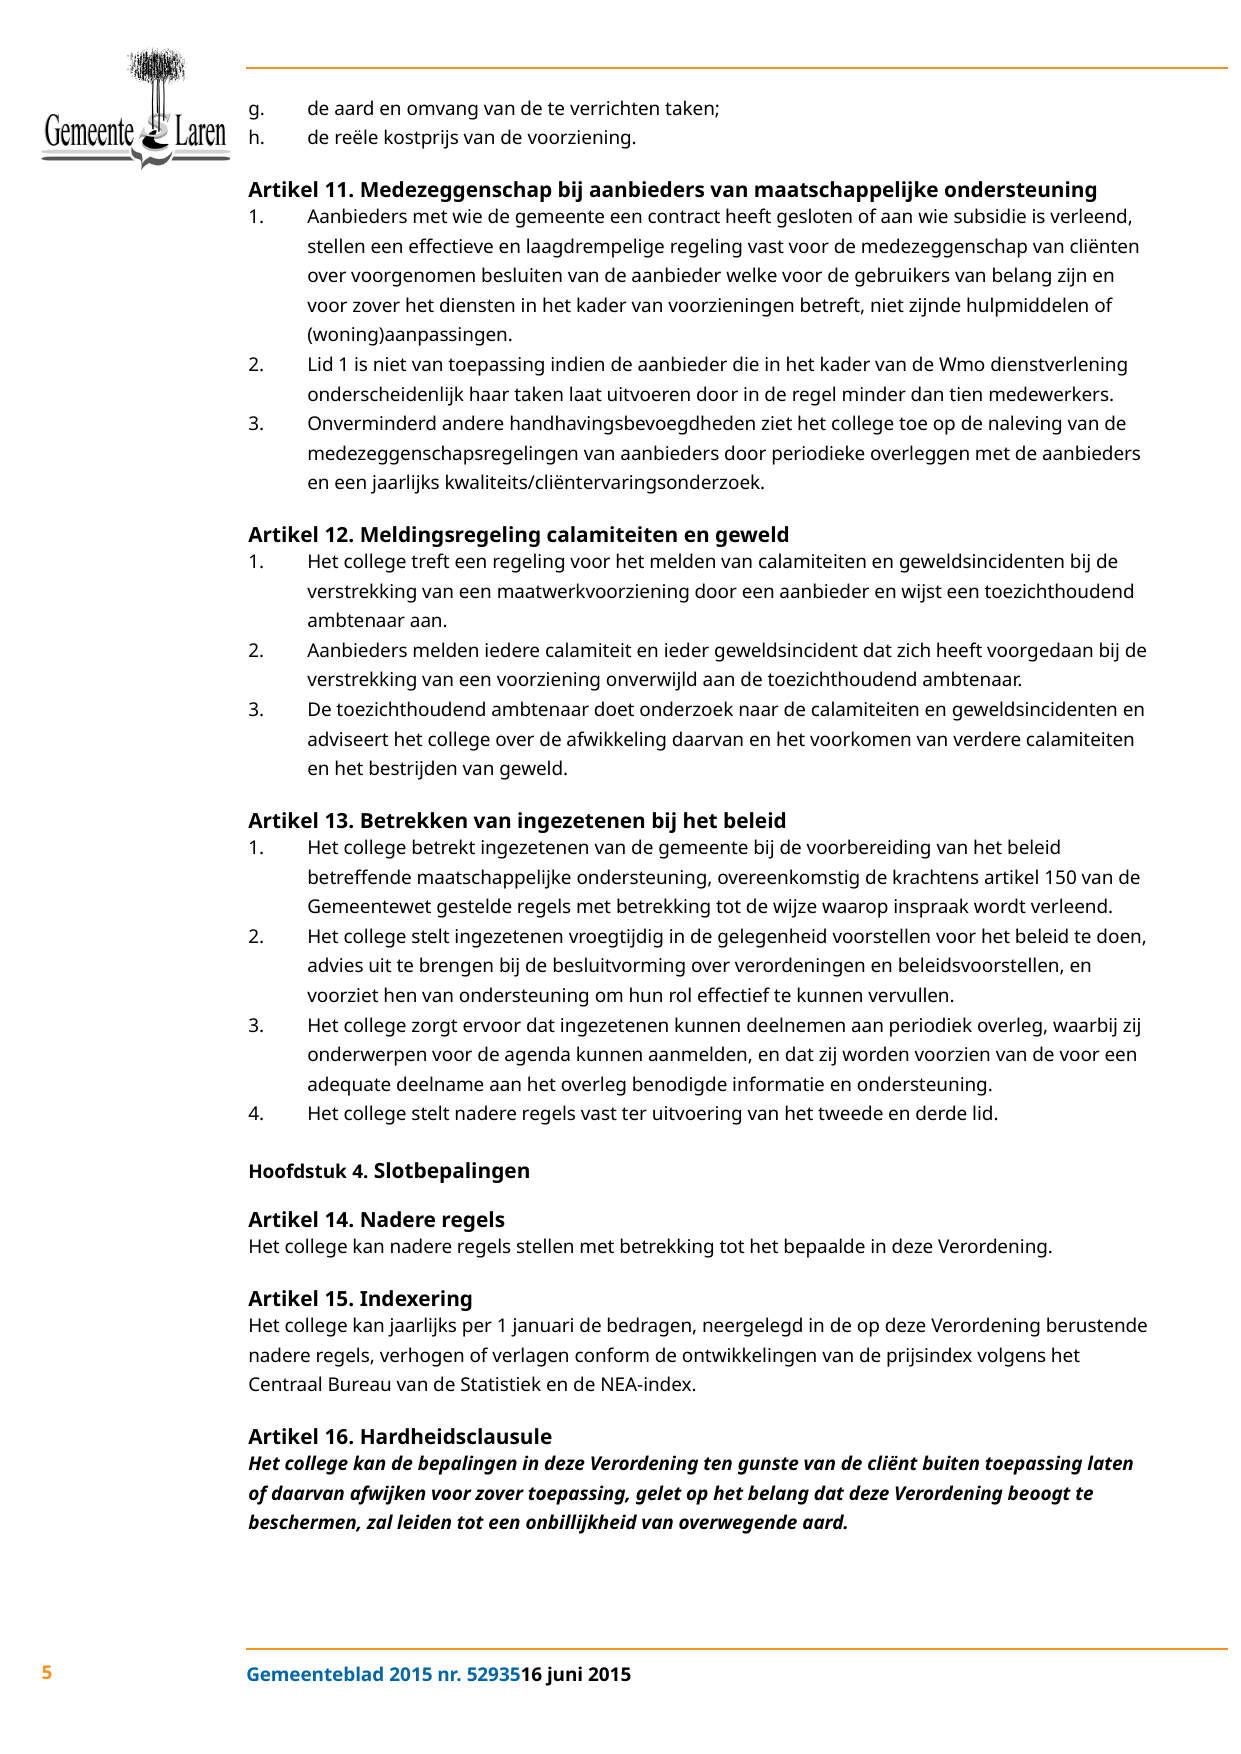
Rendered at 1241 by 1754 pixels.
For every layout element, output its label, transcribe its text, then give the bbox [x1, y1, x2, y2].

list de aard en omvang van de te verrichten taken; [248, 95, 1152, 121]
list Het college stelt nadere regels vast ter uitvoering van het tweede en derde lid. [248, 1101, 1152, 1126]
text Hoofdstuk 4. Slotbepalingen [248, 1156, 1152, 1184]
list de reële kostprijs van de voorziening. [248, 124, 1152, 150]
picture [41, 47, 231, 172]
text Artikel 12. Meldingsregeling calamiteiten en geweld [248, 520, 1152, 548]
text Artikel 13. Betrekken van ingezetenen bij het beleid [248, 806, 1152, 834]
text Artikel 14. Nadere regels [248, 1205, 1152, 1233]
list Aanbieders met wie de gemeente een contract heeft gesloten of aan wie subsidie is verleend, stellen een effectieve en laagdrempelige regeling vast voor de medezeggenschap van cliënten over voorgenomen besluiten van de aanbieder welke voor de gebruikers van belang zijn en voor zover het diensten in het kader van voorzieningen betreft, niet zijnde hulpmiddelen of (woning)aanpassingen. [248, 203, 1152, 347]
text Artikel 15. Indexering [248, 1284, 1152, 1312]
text Artikel 16. Hardheidsclausule [248, 1422, 1152, 1450]
list De toezichthoudend ambtenaar doet onderzoek naar de calamiteiten en geweldsincidenten en adviseert het college over de afwikkeling daarvan en het voorkomen van verdere calamiteiten en het bestrijden van geweld. [248, 696, 1152, 781]
list Onverminderd andere handhavingsbevoegdheden ziet het college toe op de naleving van de medezeggenschapsregelingen van aanbieders door periodieke overleggen met de aanbieders en een jaarlijks kwaliteits/cliëntervaringsonderzoek. [248, 410, 1152, 495]
list Aanbieders melden iedere calamiteit en ieder geweldsincident dat zich heeft voorgedaan bij de verstrekking van een voorziening onverwijld aan de toezichthoudend ambtenaar. [248, 637, 1152, 692]
list Het college zorgt ervoor dat ingezetenen kunnen deelnemen aan periodiek overleg, waarbij zij onderwerpen voor de agenda kunnen aanmelden, en dat zij worden voorzien van de voor een adequate deelname aan het overleg benodigde informatie en ondersteuning. [248, 1012, 1152, 1097]
list Het college betrekt ingezetenen van de gemeente bij de voorbereiding van het beleid betreffende maatschappelijke ondersteuning, overeenkomstig de krachtens artikel 150 van de Gemeentewet gestelde regels met betrekking tot de wijze waarop inspraak wordt verleend. [248, 834, 1152, 919]
text Het college kan jaarlijks per 1 januari de bedragen, neergelegd in de op deze Verordening berustende nadere regels, verhogen of verlagen conform de ontwikkelingen van de prijsindex volgens het Centraal Bureau van de Statistiek en de NEA-index. [248, 1312, 1152, 1397]
text Het college kan de bepalingen in deze Verordening ten gunste van de cliënt buiten toepassing laten of daarvan afwijken voor zover toepassing, gelet op het belang dat deze Verordening beoogt te beschermen, zal leiden tot een onbillijkheid van overwegende aard. [248, 1450, 1152, 1535]
list Het college stelt ingezetenen vroegtijdig in de gelegenheid voorstellen voor het beleid te doen, advies uit te brengen bij de besluitvorming over verordeningen en beleidsvoorstellen, en voorziet hen van ondersteuning om hun rol effectief te kunnen vervullen. [248, 923, 1152, 1008]
list Lid 1 is niet van toepassing indien de aanbieder die in het kader van de Wmo dienstverlening onderscheidenlijk haar taken laat uitvoeren door in de regel minder dan tien medewerkers. [248, 351, 1152, 406]
text Het college kan nadere regels stellen met betrekking tot het bepaalde in deze Verordening. [248, 1233, 1152, 1259]
list Het college treft een regeling voor het melden van calamiteiten en geweldsincidenten bij de verstrekking van een maatwerkvoorziening door een aanbieder en wijst een toezichthoudend ambtenaar aan. [248, 548, 1152, 633]
text Artikel 11. Medezeggenschap bij aanbieders van maatschappelijke ondersteuning [248, 175, 1152, 203]
